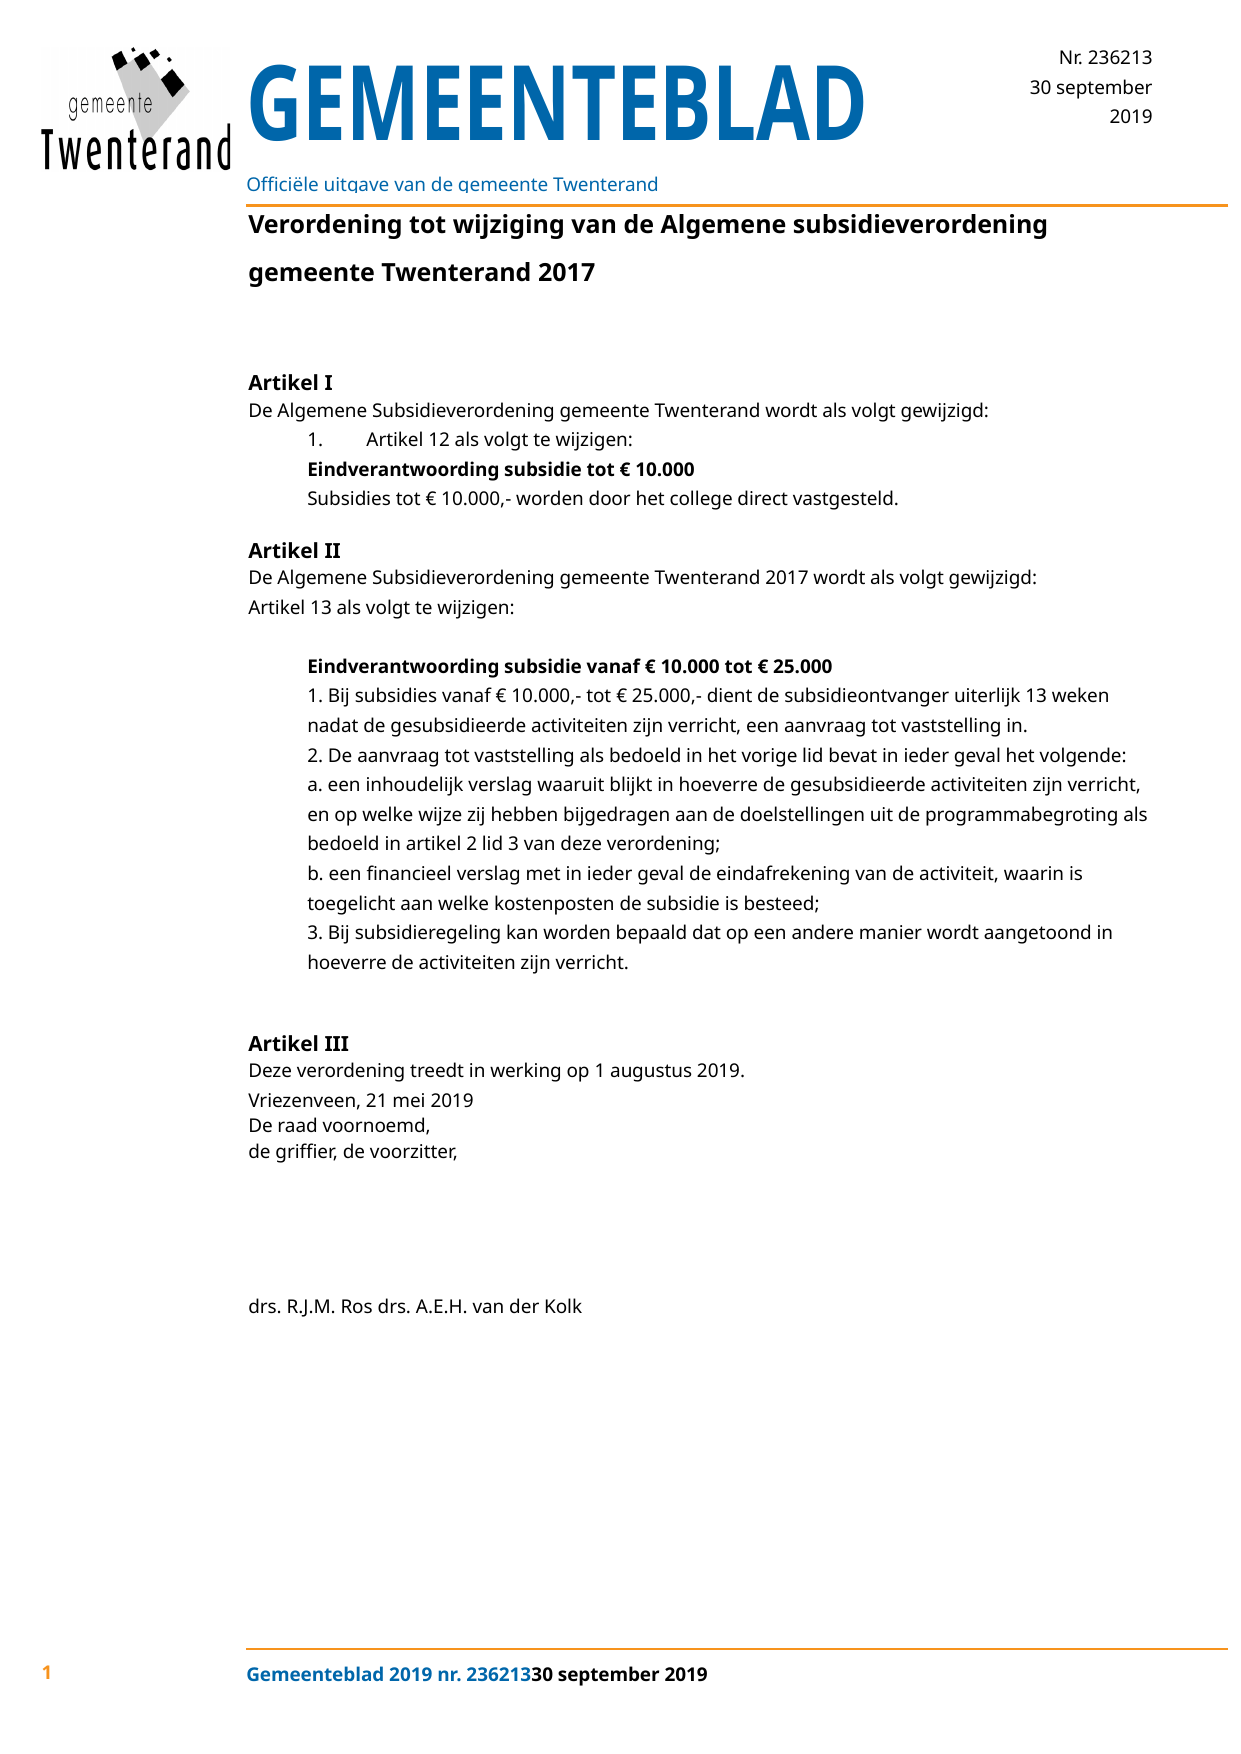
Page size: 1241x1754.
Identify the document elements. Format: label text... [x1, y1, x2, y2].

list 3. Bij subsidieregeling kan worden bepaald dat op een andere manier wordt aangetoond in hoeverre de activiteiten zijn verricht. [248, 919, 1152, 975]
list 1. Bij subsidies vanaf € 10.000,- tot € 25.000,- dient de subsidieontvanger uiterlijk 13 weken nadat de gesubsidieerde activiteiten zijn verricht, een aanvraag tot vaststelling in. [248, 683, 1152, 738]
list Eindverantwoording subsidie tot € 10.000 [248, 456, 1152, 482]
text De raad voornoemd, [248, 1113, 1152, 1138]
text Deze verordening treedt in werking op 1 augustus 2019. [248, 1057, 1152, 1083]
text de griffier, de voorzitter, [248, 1138, 1152, 1164]
text Artikel I [248, 368, 1152, 397]
text Vriezenveen, 21 mei 2019 [248, 1087, 1152, 1113]
list 2. De aanvraag tot vaststelling als bedoeld in het vorige lid bevat in ieder geval het volgende: [248, 742, 1152, 768]
picture [41, 47, 231, 172]
text drs. R.J.M. Ros drs. A.E.H. van der Kolk [248, 1293, 1152, 1318]
text De Algemene Subsidieverordening gemeente Twenterand 2017 wordt als volgt gewijzigd: [248, 564, 1152, 590]
list a. een inhoudelijk verslag waaruit blijkt in hoeverre de gesubsidieerde activiteiten zijn verricht, en op welke wijze zij hebben bijgedragen aan de doelstellingen uit de programmabegroting als bedoeld in artikel 2 lid 3 van deze verordening; [248, 771, 1152, 856]
list Eindverantwoording subsidie vanaf € 10.000 tot € 25.000 [248, 653, 1152, 679]
list b. een financieel verslag met in ieder geval de eindafrekening van de activiteit, waarin is toegelicht aan welke kostenposten de subsidie is besteed; [248, 860, 1152, 916]
text Artikel II [248, 536, 1152, 564]
text Verordening tot wijziging van de Algemene subsidieverordening gemeente Twenterand 2017 [248, 207, 1152, 288]
list Subsidies tot € 10.000,- worden door het college direct vastgesteld. [248, 486, 1152, 511]
text Artikel III [248, 1029, 1152, 1057]
list Artikel 12 als volgt te wijzigen: [307, 426, 1152, 452]
